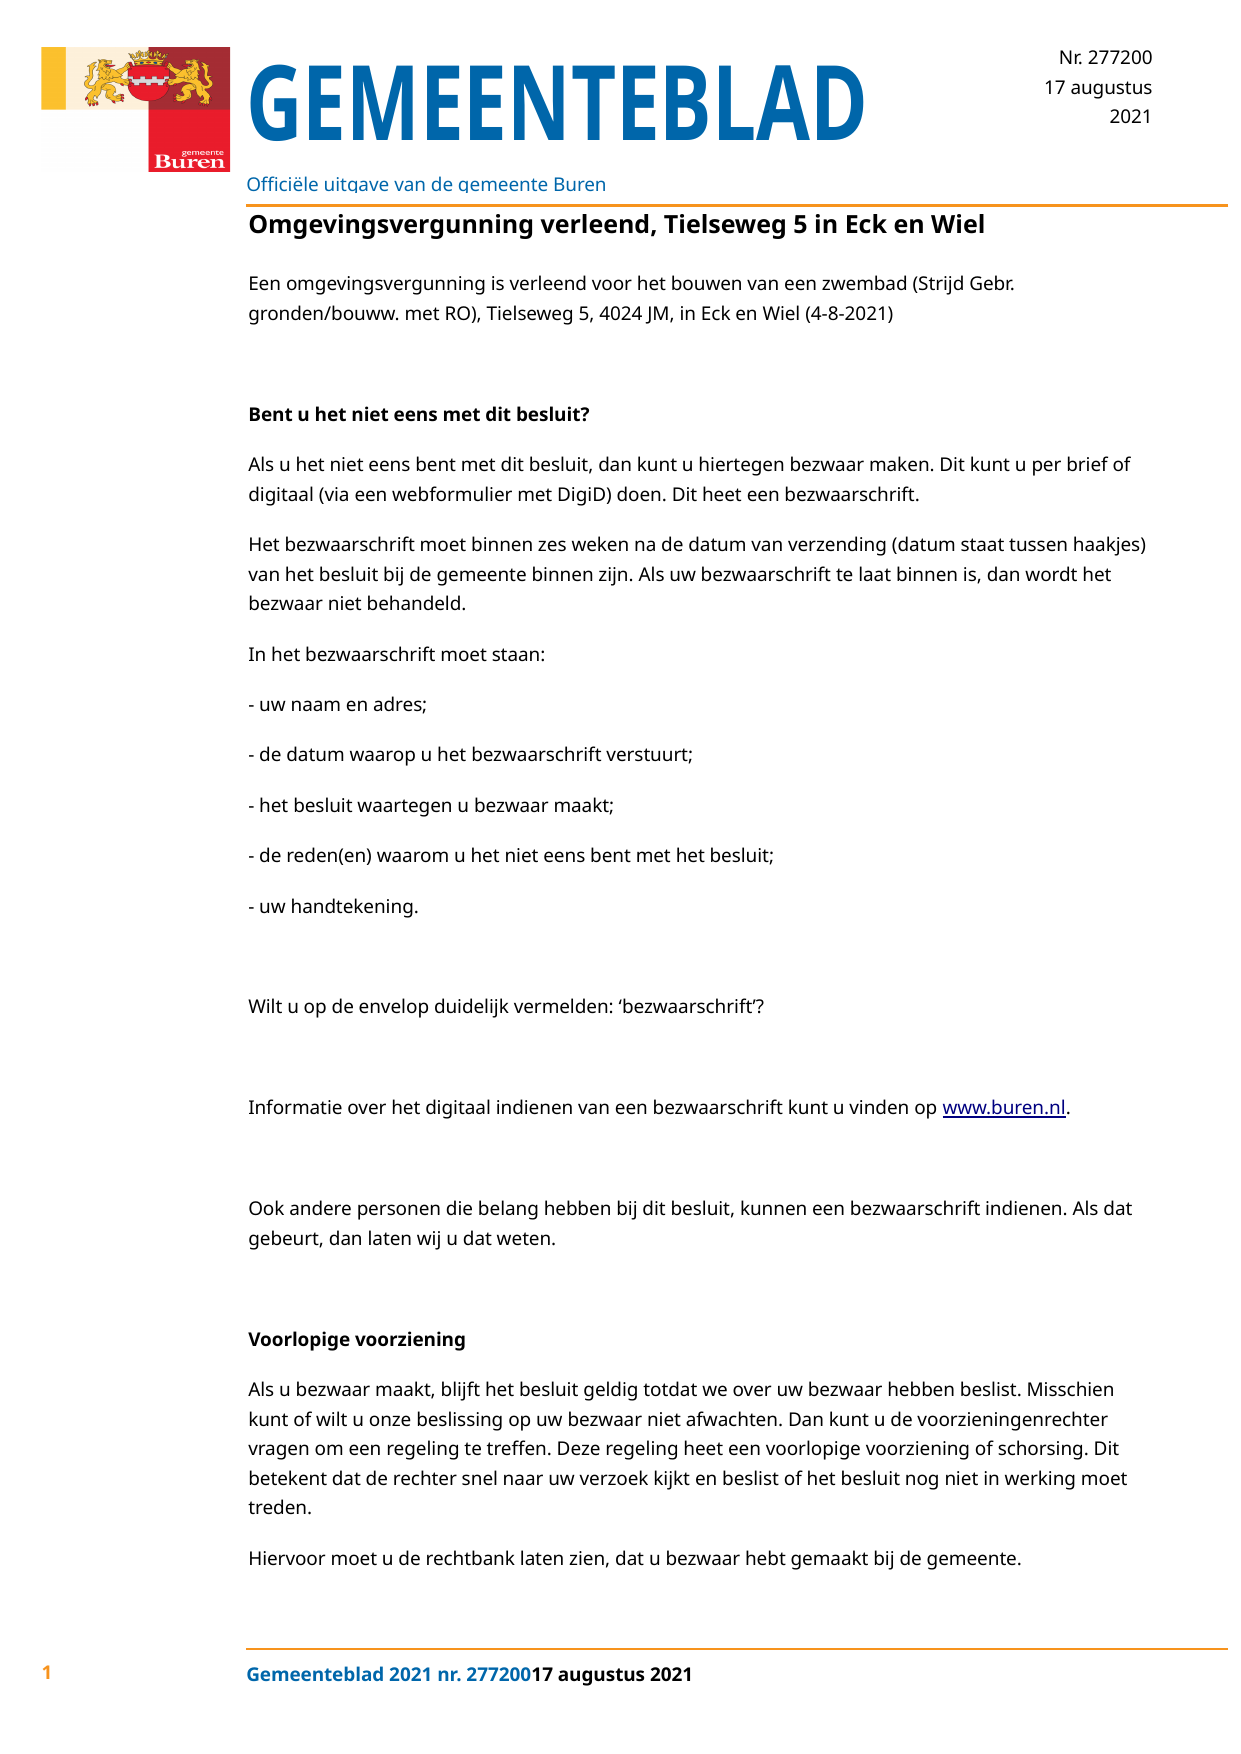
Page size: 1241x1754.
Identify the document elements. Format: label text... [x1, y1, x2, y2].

picture [41, 47, 231, 172]
text Hiervoor moet u de rechtbank laten zien, dat u bezwaar hebt gemaakt bij de gemeente. [248, 1545, 1152, 1571]
text Als u bezwaar maakt, blijft het besluit geldig totdat we over uw bezwaar hebben beslist. Misschien kunt of wilt u onze beslissing op uw bezwaar niet afwachten. Dan kunt u de voorzieningenrechter vragen om een regeling te treffen. Deze regeling heet een voorlopige voorziening of schorsing. Dit betekent dat de rechter snel naar uw verzoek kijkt en beslist of het besluit nog niet in werking moet treden. [248, 1376, 1152, 1520]
text Informatie over het digitaal indienen van een bezwaarschrift kunt u vinden op www.buren.nl. [248, 1094, 1152, 1120]
text Als u het niet eens bent met dit besluit, dan kunt u hiertegen bezwaar maken. Dit kunt u per brief of digitaal (via een webformulier met DigiD) doen. Dit heet een bezwaarschrift. [248, 451, 1152, 506]
text Een omgevingsvergunning is verleend voor het bouwen van een zwembad (Strijd Gebr. gronden/bouww. met RO), Tielseweg 5, 4024 JM, in Eck en Wiel (4-8-2021) [248, 270, 1152, 326]
text - het besluit waartegen u bezwaar maakt; [248, 792, 1152, 818]
text Wilt u op de envelop duidelijk vermelden: ‘bezwaarschrift’? [248, 994, 1152, 1019]
text Voorlopige voorziening [248, 1326, 1152, 1351]
text Het bezwaarschrift moet binnen zes weken na de datum van verzending (datum staat tussen haakjes) van het besluit bij de gemeente binnen zijn. Als uw bezwaarschrift te laat binnen is, dan wordt het bezwaar niet behandeld. [248, 531, 1152, 616]
text Bent u het niet eens met dit besluit? [248, 401, 1152, 426]
text - de reden(en) waarom u het niet eens bent met het besluit; [248, 842, 1152, 868]
text Ook andere personen die belang hebben bij dit besluit, kunnen een bezwaarschrift indienen. Als dat gebeurt, dan laten wij u dat weten. [248, 1195, 1152, 1251]
text - de datum waarop u het bezwaarschrift verstuurt; [248, 742, 1152, 767]
text - uw naam en adres; [248, 691, 1152, 717]
text In het bezwaarschrift moet staan: [248, 641, 1152, 666]
text - uw handtekening. [248, 893, 1152, 918]
text Omgevingsvergunning verleend, Tielseweg 5 in Eck en Wiel [248, 207, 1152, 241]
